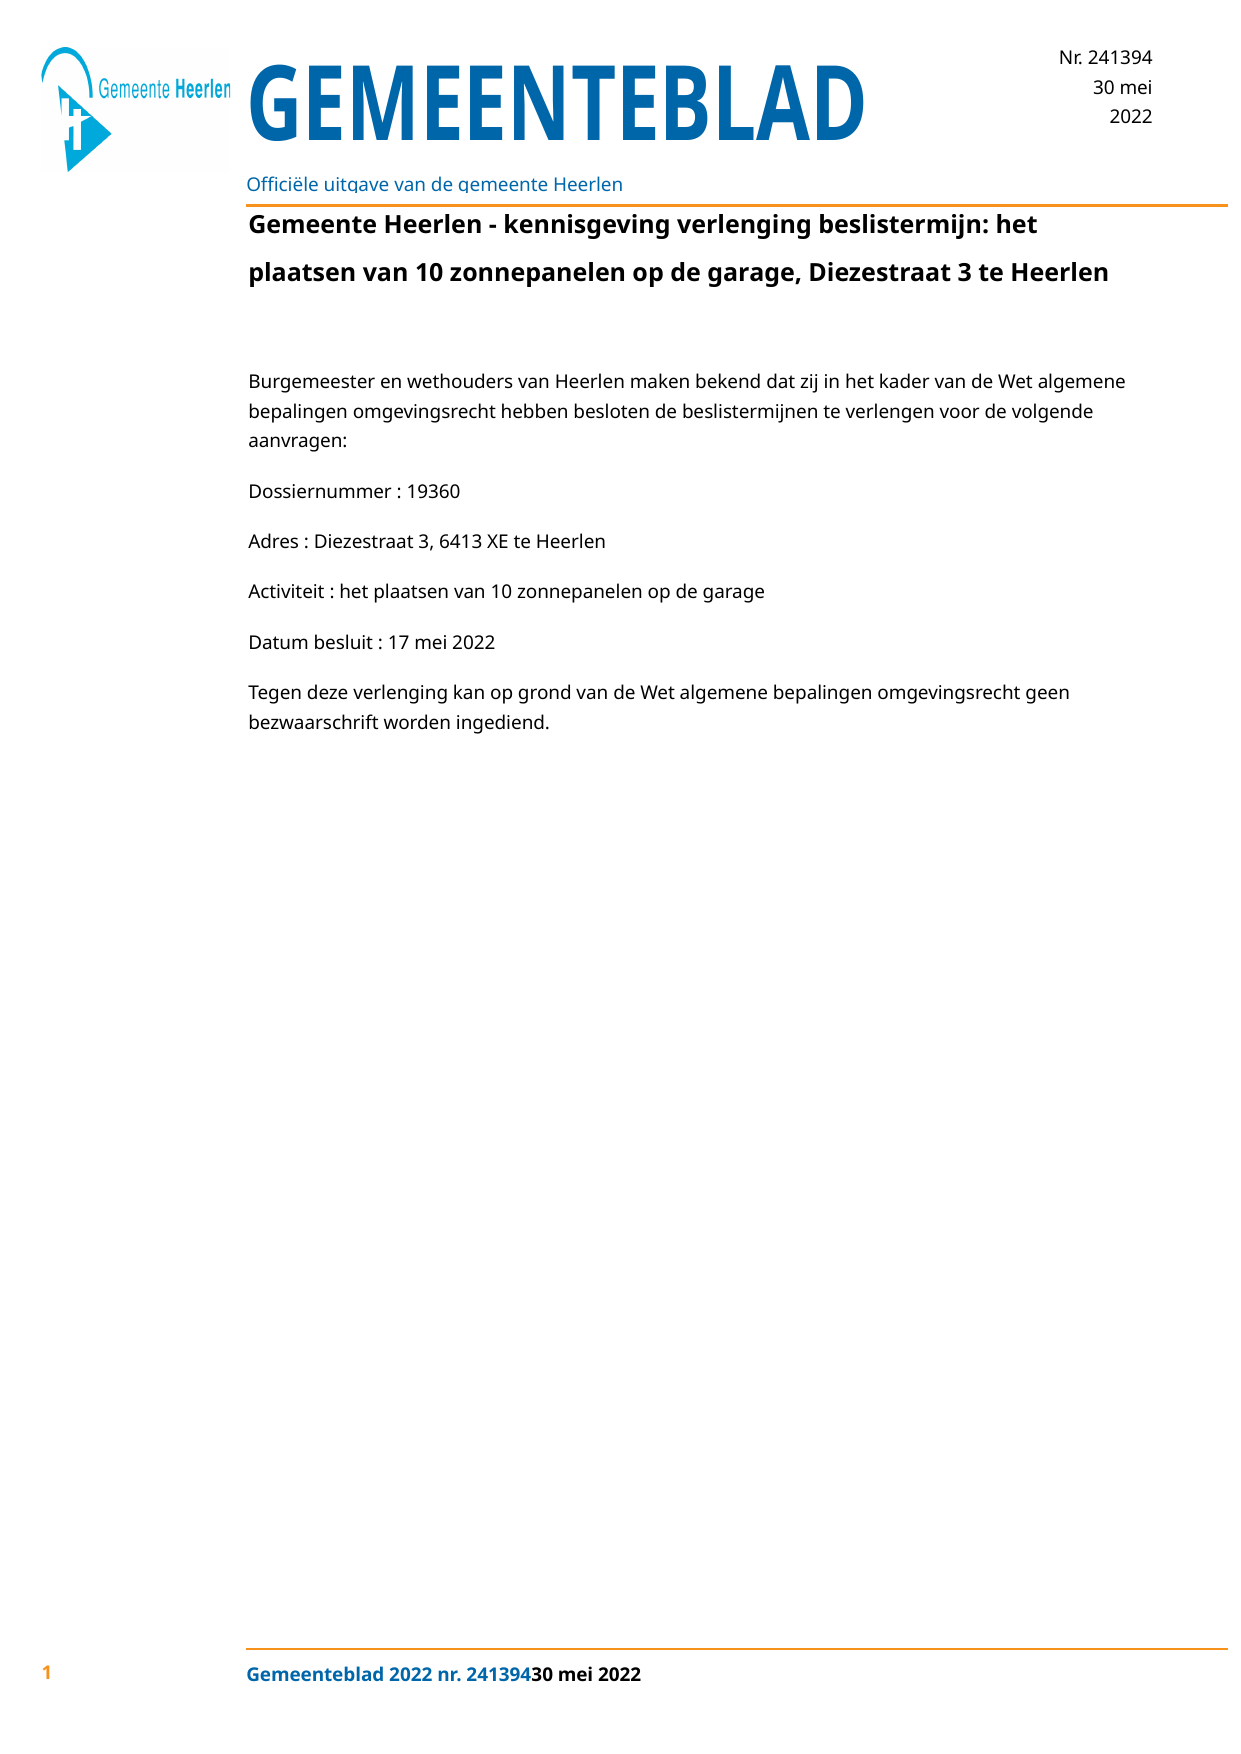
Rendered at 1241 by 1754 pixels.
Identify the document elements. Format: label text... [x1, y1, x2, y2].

picture [41, 47, 231, 172]
text Tegen deze verlenging kan op grond van de Wet algemene bepalingen omgevingsrecht geen bezwaarschrift worden ingediend. [248, 679, 1152, 735]
text Adres : Diezestraat 3, 6413 XE te Heerlen [248, 528, 1152, 554]
text Activiteit : het plaatsen van 10 zonnepanelen op de garage [248, 579, 1152, 604]
text Datum besluit : 17 mei 2022 [248, 629, 1152, 655]
text Burgemeester en wethouders van Heerlen maken bekend dat zij in het kader van de Wet algemene bepalingen omgevingsrecht hebben besloten de beslistermijnen te verlengen voor de volgende aanvragen: [248, 368, 1152, 453]
text Gemeente Heerlen - kennisgeving verlenging beslistermijn: het plaatsen van 10 zonnepanelen op de garage, Diezestraat 3 te Heerlen [248, 207, 1152, 288]
text Dossiernummer : 19360 [248, 478, 1152, 504]
picture [41, 47, 59, 70]
